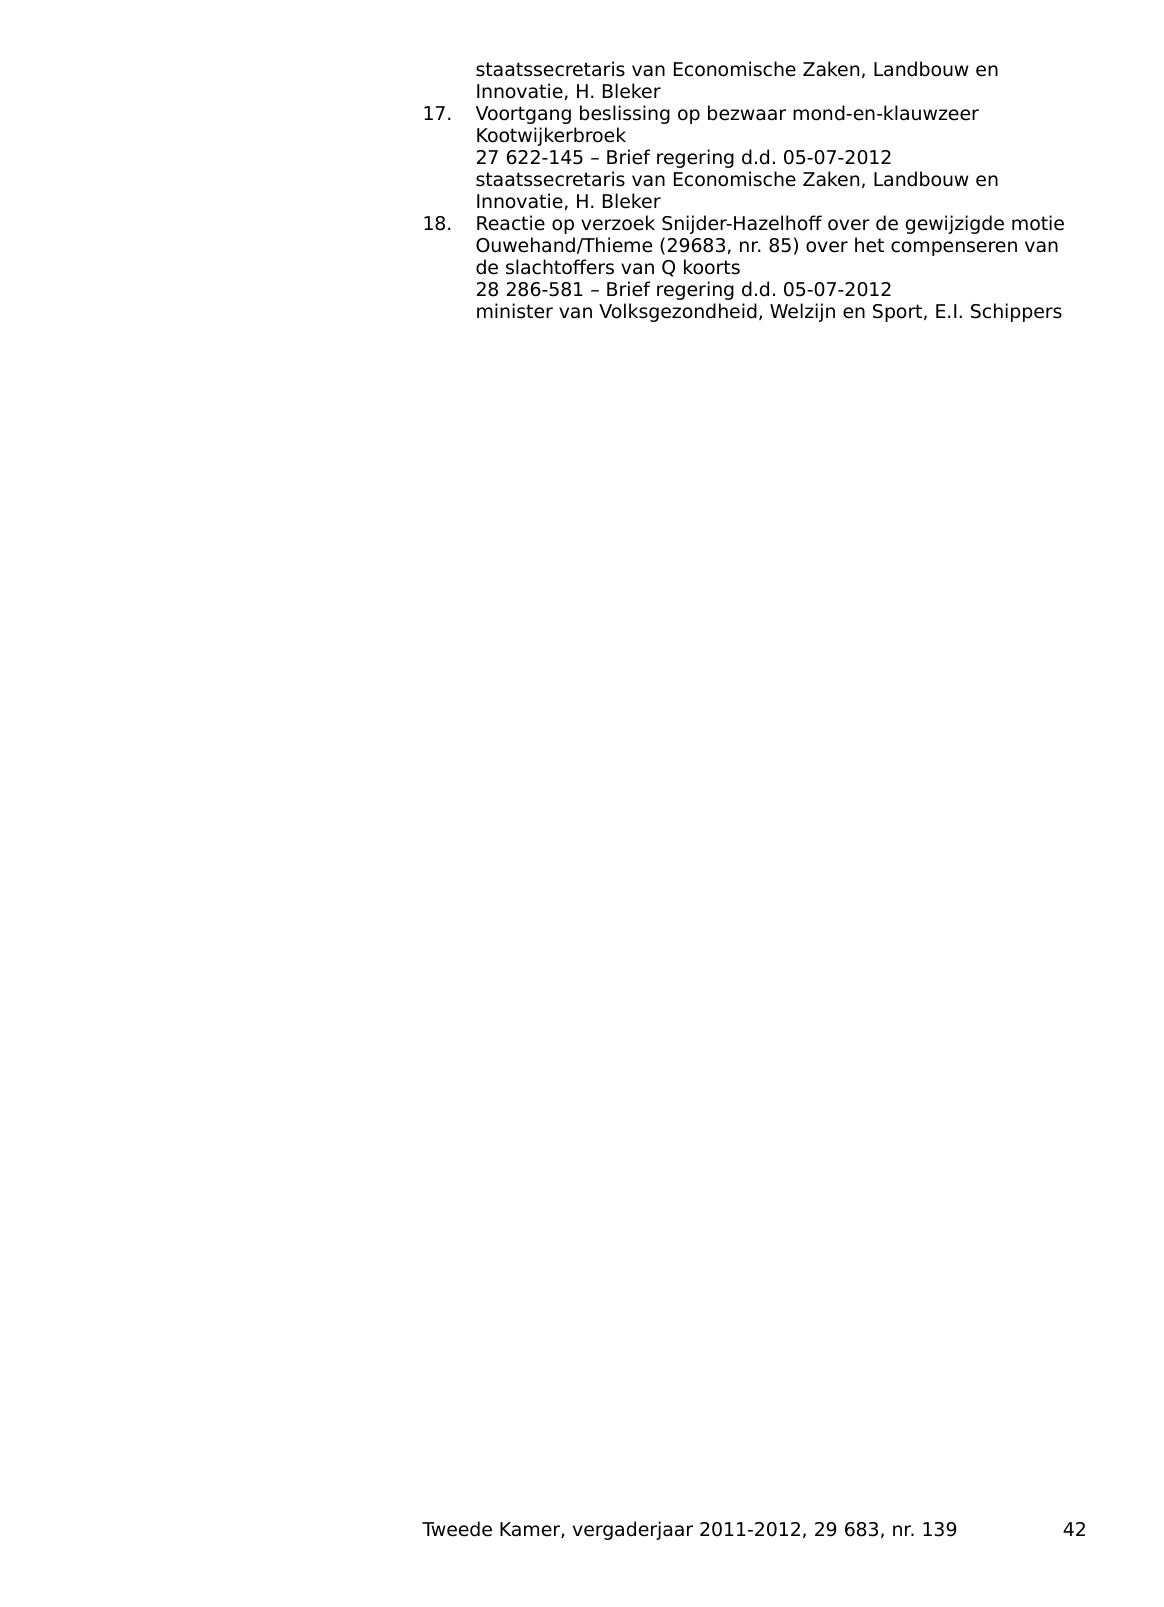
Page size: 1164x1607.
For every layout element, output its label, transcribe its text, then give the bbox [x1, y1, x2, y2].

text 28 286-581 – Brief regering d.d. 05-07-2012 [475, 279, 1087, 301]
text staatssecretaris van Economische Zaken, Landbouw en Innovatie, H. Bleker [475, 59, 1087, 103]
text 27 622-145 – Brief regering d.d. 05-07-2012 [475, 147, 1087, 169]
text 17. Voortgang beslissing op bezwaar mond-en-klauwzeer Kootwijkerbroek [422, 103, 1087, 147]
text staatssecretaris van Economische Zaken, Landbouw en Innovatie, H. Bleker [475, 169, 1087, 213]
text 18. Reactie op verzoek Snijder-Hazelhoff over de gewijzigde motie Ouwehand/Thieme (29683, nr. 85) over het compenseren van de slachtoffers van Q koorts [422, 213, 1087, 279]
text minister van Volksgezondheid, Welzijn en Sport, E.I. Schippers [475, 301, 1087, 323]
